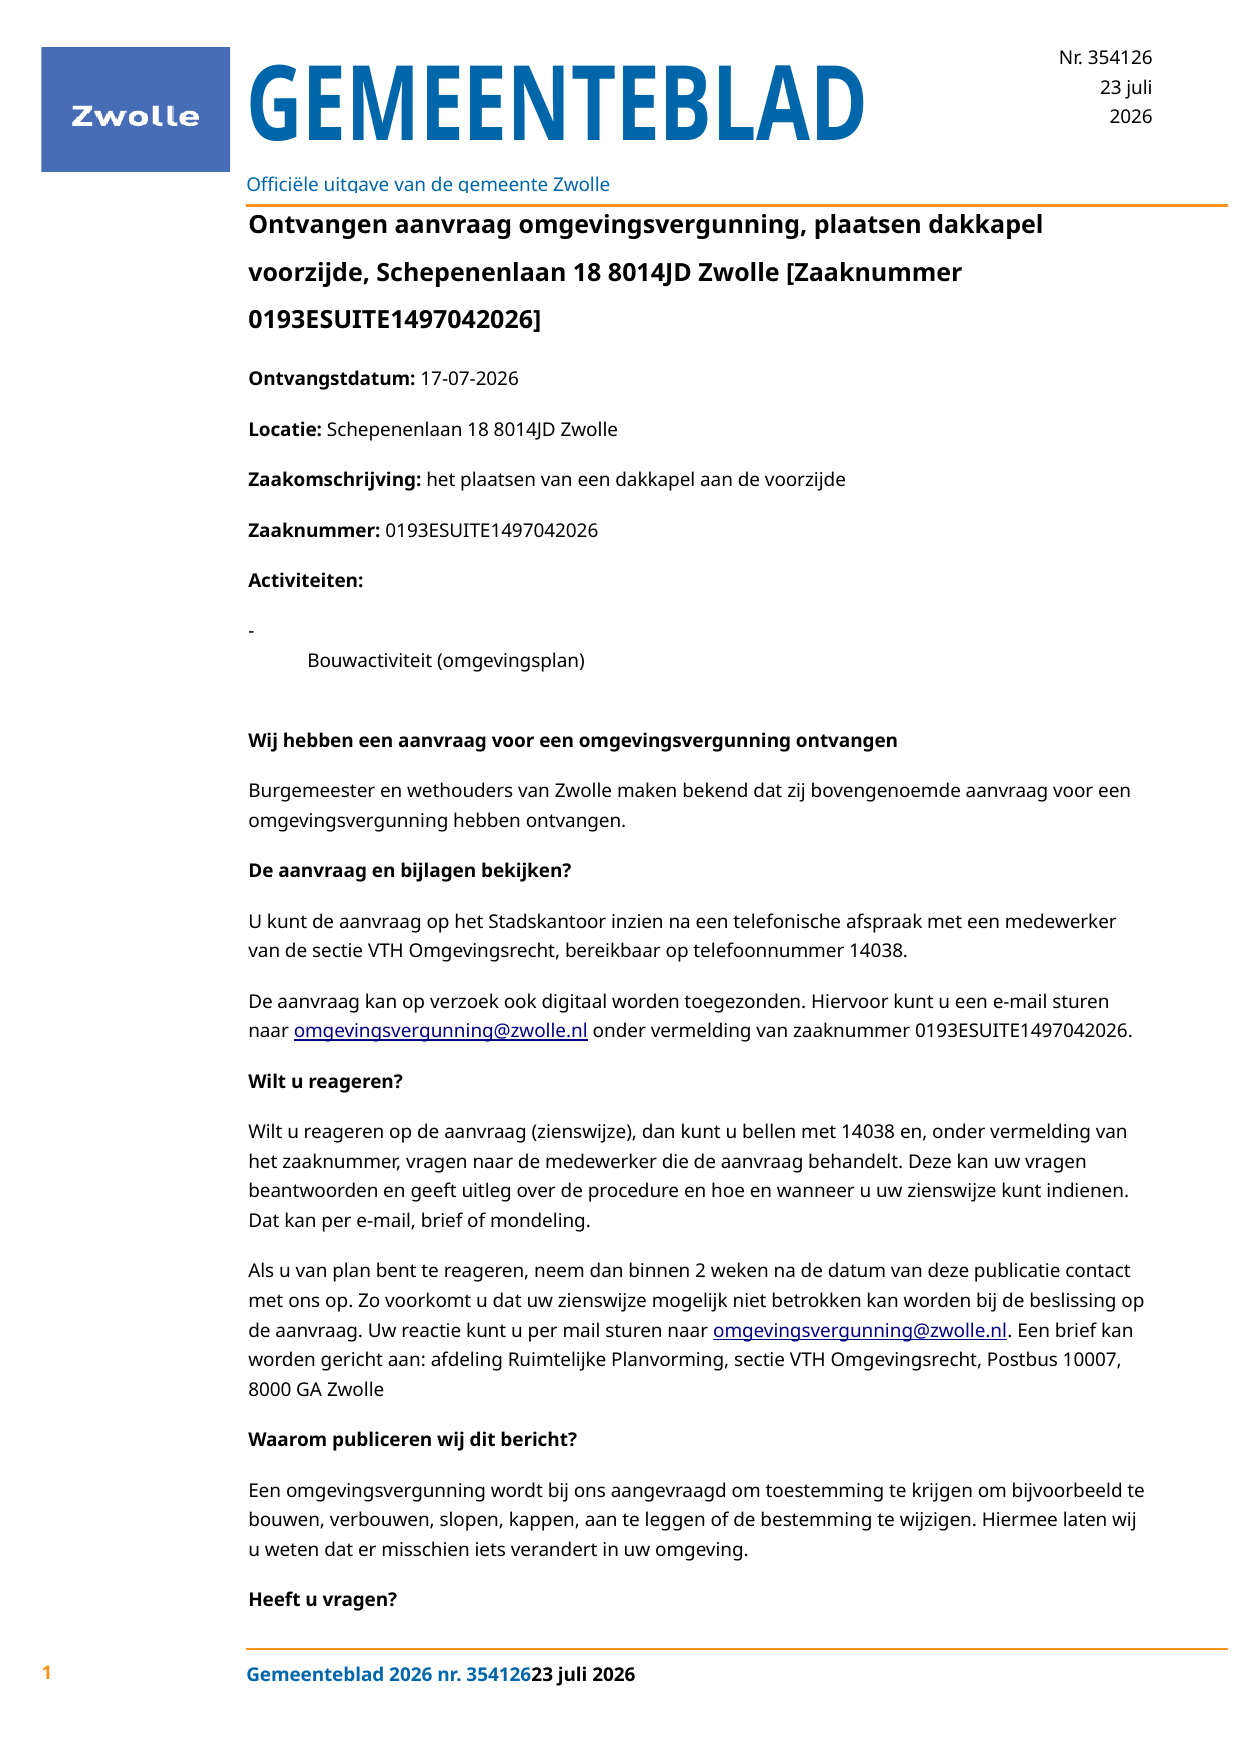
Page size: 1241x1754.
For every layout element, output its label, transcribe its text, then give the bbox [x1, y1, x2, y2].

text Ontvangen aanvraag omgevingsvergunning, plaatsen dakkapel voorzijde, Schepenenlaan 18 8014JD Zwolle [Zaaknummer 0193ESUITE1497042026] [248, 207, 1152, 336]
list Bouwactiviteit (omgevingsplan) [248, 647, 1152, 673]
text Ontvangstdatum: 17-07-2026 [248, 366, 1152, 391]
text Als u van plan bent te reageren, neem dan binnen 2 weken na de datum van deze publicatie contact met ons op. Zo voorkomt u dat uw zienswijze mogelijk niet betrokken kan worden bij de beslissing op de aanvraag. Uw reactie kunt u per mail sturen naar omgevingsvergunning@zwolle.nl. Een brief kan worden gericht aan: afdeling Ruimtelijke Planvorming, sectie VTH Omgevingsrecht, Postbus 10007, 8000 GA Zwolle [248, 1258, 1152, 1402]
text Locatie: Schepenenlaan 18 8014JD Zwolle [248, 416, 1152, 442]
text Wilt u reageren? [248, 1068, 1152, 1094]
text De aanvraag kan op verzoek ook digitaal worden toegezonden. Hiervoor kunt u een e-mail sturen naar omgevingsvergunning@zwolle.nl onder vermelding van zaaknummer 0193ESUITE1497042026. [248, 988, 1152, 1043]
text Een omgevingsvergunning wordt bij ons aangevraagd om toestemming te krijgen om bijvoorbeeld te bouwen, verbouwen, slopen, kappen, aan te leggen of de bestemming te wijzigen. Hiermee laten wij u weten dat er misschien iets verandert in uw omgeving. [248, 1477, 1152, 1562]
text Burgemeester en wethouders van Zwolle maken bekend dat zij bovengenoemde aanvraag voor een omgevingsvergunning hebben ontvangen. [248, 778, 1152, 833]
text Heeft u vragen? [248, 1586, 1152, 1612]
text De aanvraag en bijlagen bekijken? [248, 858, 1152, 883]
picture [41, 47, 231, 172]
text Wilt u reageren op de aanvraag (zienswijze), dan kunt u bellen met 14038 en, onder vermelding van het zaaknummer, vragen naar de medewerker die de aanvraag behandelt. Deze kan uw vragen beantwoorden en geeft uitleg over de procedure en hoe en wanneer u uw zienswijze kunt indienen. Dat kan per e-mail, brief of mondeling. [248, 1118, 1152, 1233]
text Activiteiten: [248, 567, 1152, 593]
text U kunt de aanvraag op het Stadskantoor inzien na een telefonische afspraak met een medewerker van de sectie VTH Omgevingsrecht, bereikbaar op telefoonnummer 14038. [248, 908, 1152, 963]
text Waarom publiceren wij dit bericht? [248, 1426, 1152, 1452]
text Zaakomschrijving: het plaatsen van een dakkapel aan de voorzijde [248, 466, 1152, 492]
text Wij hebben een aanvraag voor een omgevingsvergunning ontvangen [248, 727, 1152, 753]
text Zaaknummer: 0193ESUITE1497042026 [248, 517, 1152, 542]
